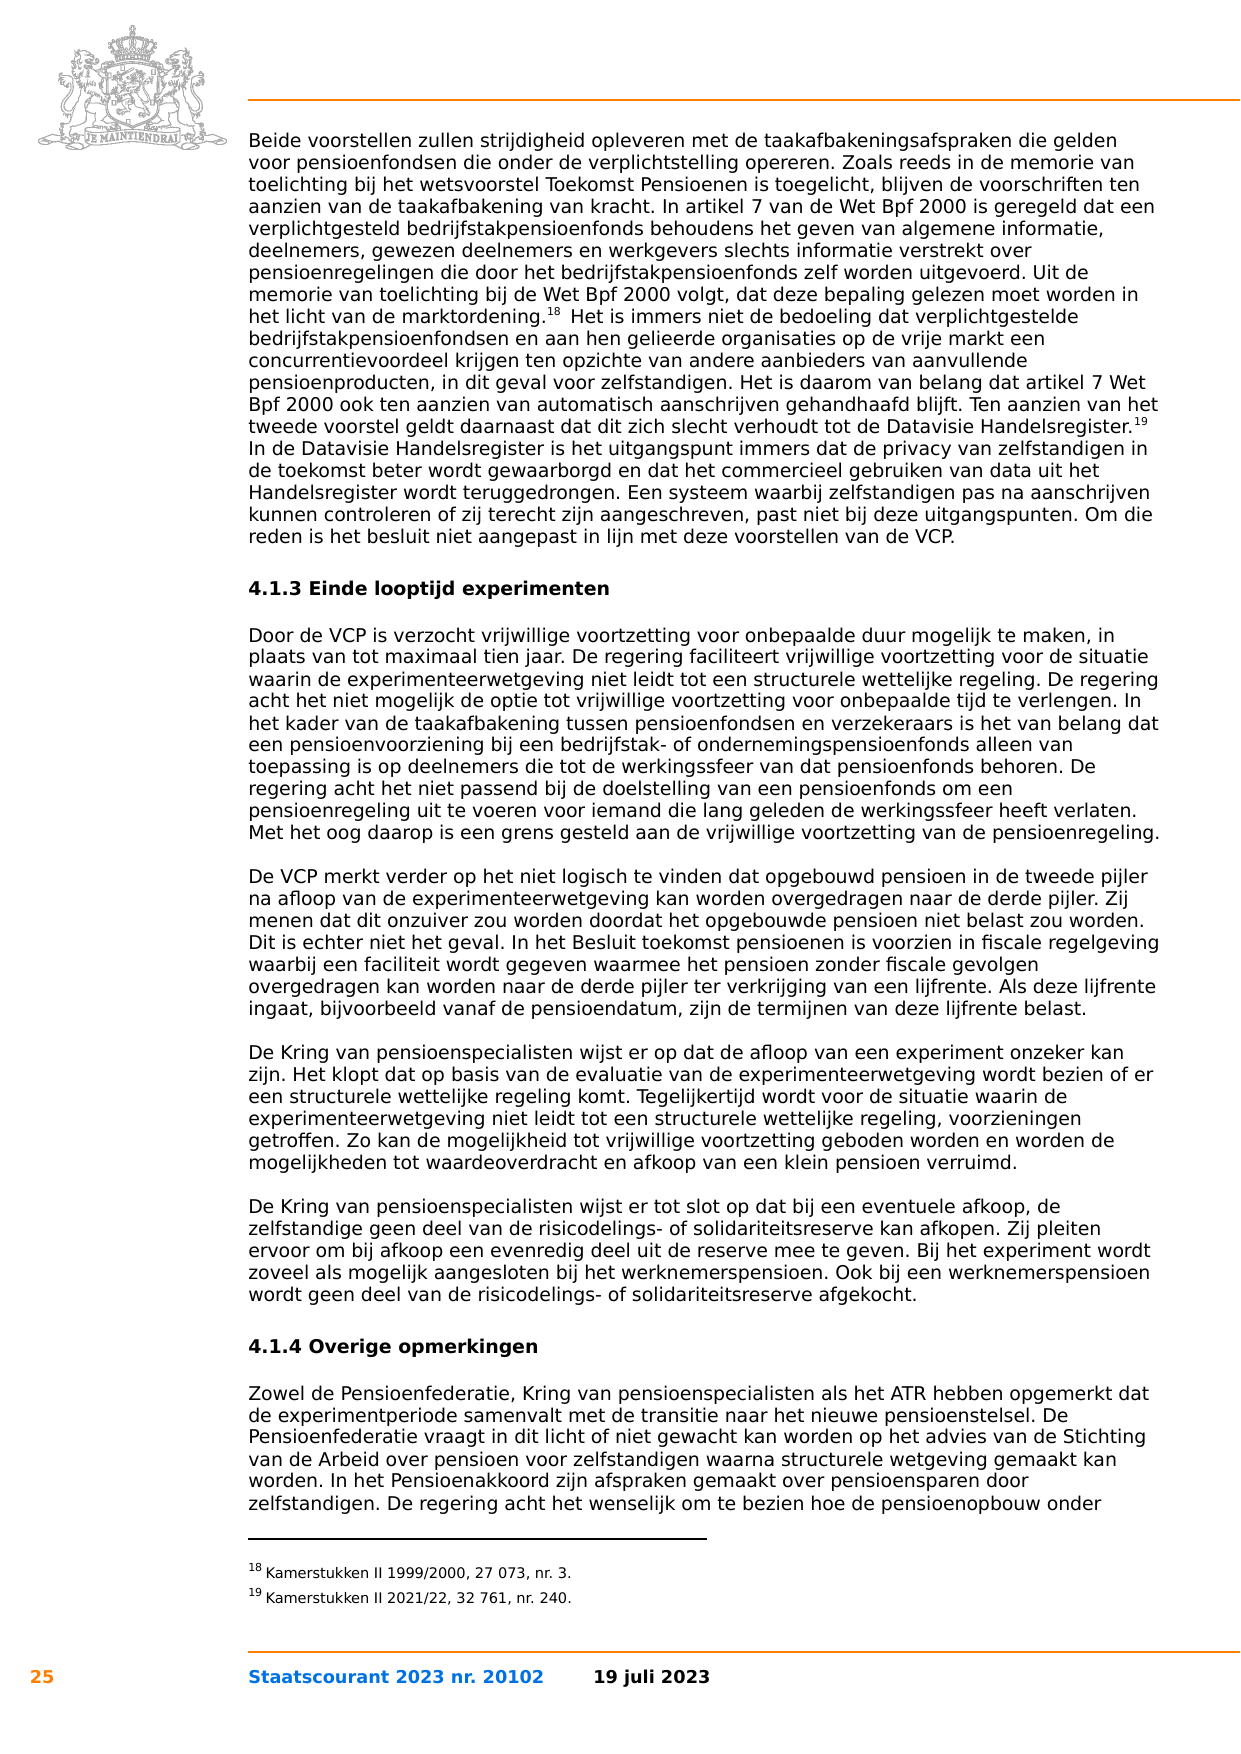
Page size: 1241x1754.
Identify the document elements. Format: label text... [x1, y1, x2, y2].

text De VCP merkt verder op het niet logisch te vinden dat opgebouwd pensioen in de tweede pijler na afloop van de experimenteerwetgeving kan worden overgedragen naar de derde pijler. Zij menen dat dit onzuiver zou worden doordat het opgebouwde pensioen niet belast zou worden. Dit is echter niet het geval. In het Besluit toekomst pensioenen is voorzien in fiscale regelgeving waarbij een faciliteit wordt gegeven waarmee het pensioen zonder fiscale gevolgen overgedragen kan worden naar de derde pijler ter verkrijging van een lijfrente. Als deze lijfrente ingaat, bijvoorbeeld vanaf de pensioendatum, zijn de termijnen van deze lijfrente belast. [248, 866, 1163, 1020]
text De Kring van pensioenspecialisten wijst er tot slot op dat bij een eventuele afkoop, de zelfstandige geen deel van de risicodelings- of solidariteitsreserve kan afkopen. Zij pleiten ervoor om bij afkoop een evenredig deel uit de reserve mee te geven. Bij het experiment wordt zoveel als mogelijk aangesloten bij het werknemerspensioen. Ook bij een werknemerspensioen wordt geen deel van de risicodelings- of solidariteitsreserve afgekocht. [248, 1196, 1163, 1306]
text Zowel de Pensioenfederatie, Kring van pensioenspecialisten als het ATR hebben opgemerkt dat de experimentperiode samenvalt met de transitie naar het nieuwe pensioenstelsel. De Pensioenfederatie vraagt in dit licht of niet gewacht kan worden op het advies van de Stichting van de Arbeid over pensioen voor zelfstandigen waarna structurele wetgeving gemaakt kan worden. In het Pensioenakkoord zijn afspraken gemaakt over pensioensparen door zelfstandigen. De regering acht het wenselijk om te bezien hoe de pensioenopbouw onder [248, 1382, 1163, 1514]
text De Kring van pensioenspecialisten wijst er op dat de afloop van een experiment onzeker kan zijn. Het klopt dat op basis van de evaluatie van de experimenteerwetgeving wordt bezien of er een structurele wettelijke regeling komt. Tegelijkertijd wordt voor de situatie waarin de experimenteerwetgeving niet leidt tot een structurele wettelijke regeling, voorzieningen getroffen. Zo kan de mogelijkheid tot vrijwillige voortzetting geboden worden en worden de mogelijkheden tot waardeoverdracht en afkoop van een klein pensioen verruimd. [248, 1042, 1163, 1174]
picture [38, 25, 227, 150]
text Kamerstukken II 2021/22, 32 761, nr. 240. [248, 1586, 1163, 1608]
text Kamerstukken II 1999/2000, 27 073, nr. 3. [248, 1561, 1163, 1583]
subtitle 4.1.4 Overige opmerkingen [248, 1336, 1163, 1357]
subtitle 4.1.3 Einde looptijd experimenten [248, 577, 1163, 599]
text Door de VCP is verzocht vrijwillige voortzetting voor onbepaalde duur mogelijk te maken, in plaats van tot maximaal tien jaar. De regering faciliteert vrijwillige voortzetting voor de situatie waarin de experimenteerwetgeving niet leidt tot een structurele wettelijke regeling. De regering acht het niet mogelijk de optie tot vrijwillige voortzetting voor onbepaalde tijd te verlengen. In het kader van de taakafbakening tussen pensioenfondsen en verzekeraars is het van belang dat een pensioenvoorziening bij een bedrijfstak- of ondernemingspensioenfonds alleen van toepassing is op deelnemers die tot de werkingssfeer van dat pensioenfonds behoren. De regering acht het niet passend bij de doelstelling van een pensioenfonds om een pensioenregeling uit te voeren voor iemand die lang geleden de werkingssfeer heeft verlaten. Met het oog daarop is een grens gesteld aan de vrijwillige voortzetting van de pensioenregeling. [248, 624, 1163, 844]
text Beide voorstellen zullen strijdigheid opleveren met de taakafbakeningsafspraken die gelden voor pensioenfondsen die onder de verplichtstelling opereren. Zoals reeds in de memorie van toelichting bij het wetsvoorstel Toekomst Pensioenen is toegelicht, blijven de voorschriften ten aanzien van de taakafbakening van kracht. In artikel 7 van de Wet Bpf 2000 is geregeld dat een verplichtgesteld bedrijfstakpensioenfonds behoudens het geven van algemene informatie, deelnemers, gewezen deelnemers en werkgevers slechts informatie verstrekt over pensioenregelingen die door het bedrijfstakpensioenfonds zelf worden uitgevoerd. Uit de memorie van toelichting bij de Wet Bpf 2000 volgt, dat deze bepaling gelezen moet worden in het licht van de marktordening. Het is immers niet de bedoeling dat verplichtgestelde bedrijfstakpensioenfondsen en aan hen gelieerde organisaties op de vrije markt een concurrentievoordeel krijgen ten opzichte van andere aanbieders van aanvullende pensioenproducten, in dit geval voor zelfstandigen. Het is daarom van belang dat artikel 7 Wet Bpf 2000 ook ten aanzien van automatisch aanschrijven gehandhaafd blijft. Ten aanzien van het tweede voorstel geldt daarnaast dat dit zich slecht verhoudt tot de Datavisie Handelsregister. In de Datavisie Handelsregister is het uitgangspunt immers dat de privacy van zelfstandigen in de toekomst beter wordt gewaarborgd en dat het commercieel gebruiken van data uit het Handelsregister wordt teruggedrongen. Een systeem waarbij zelfstandigen pas na aanschrijven kunnen controleren of zij terecht zijn aangeschreven, past niet bij deze uitgangspunten. Om die reden is het besluit niet aangepast in lijn met deze voorstellen van de VCP. [248, 130, 1163, 547]
